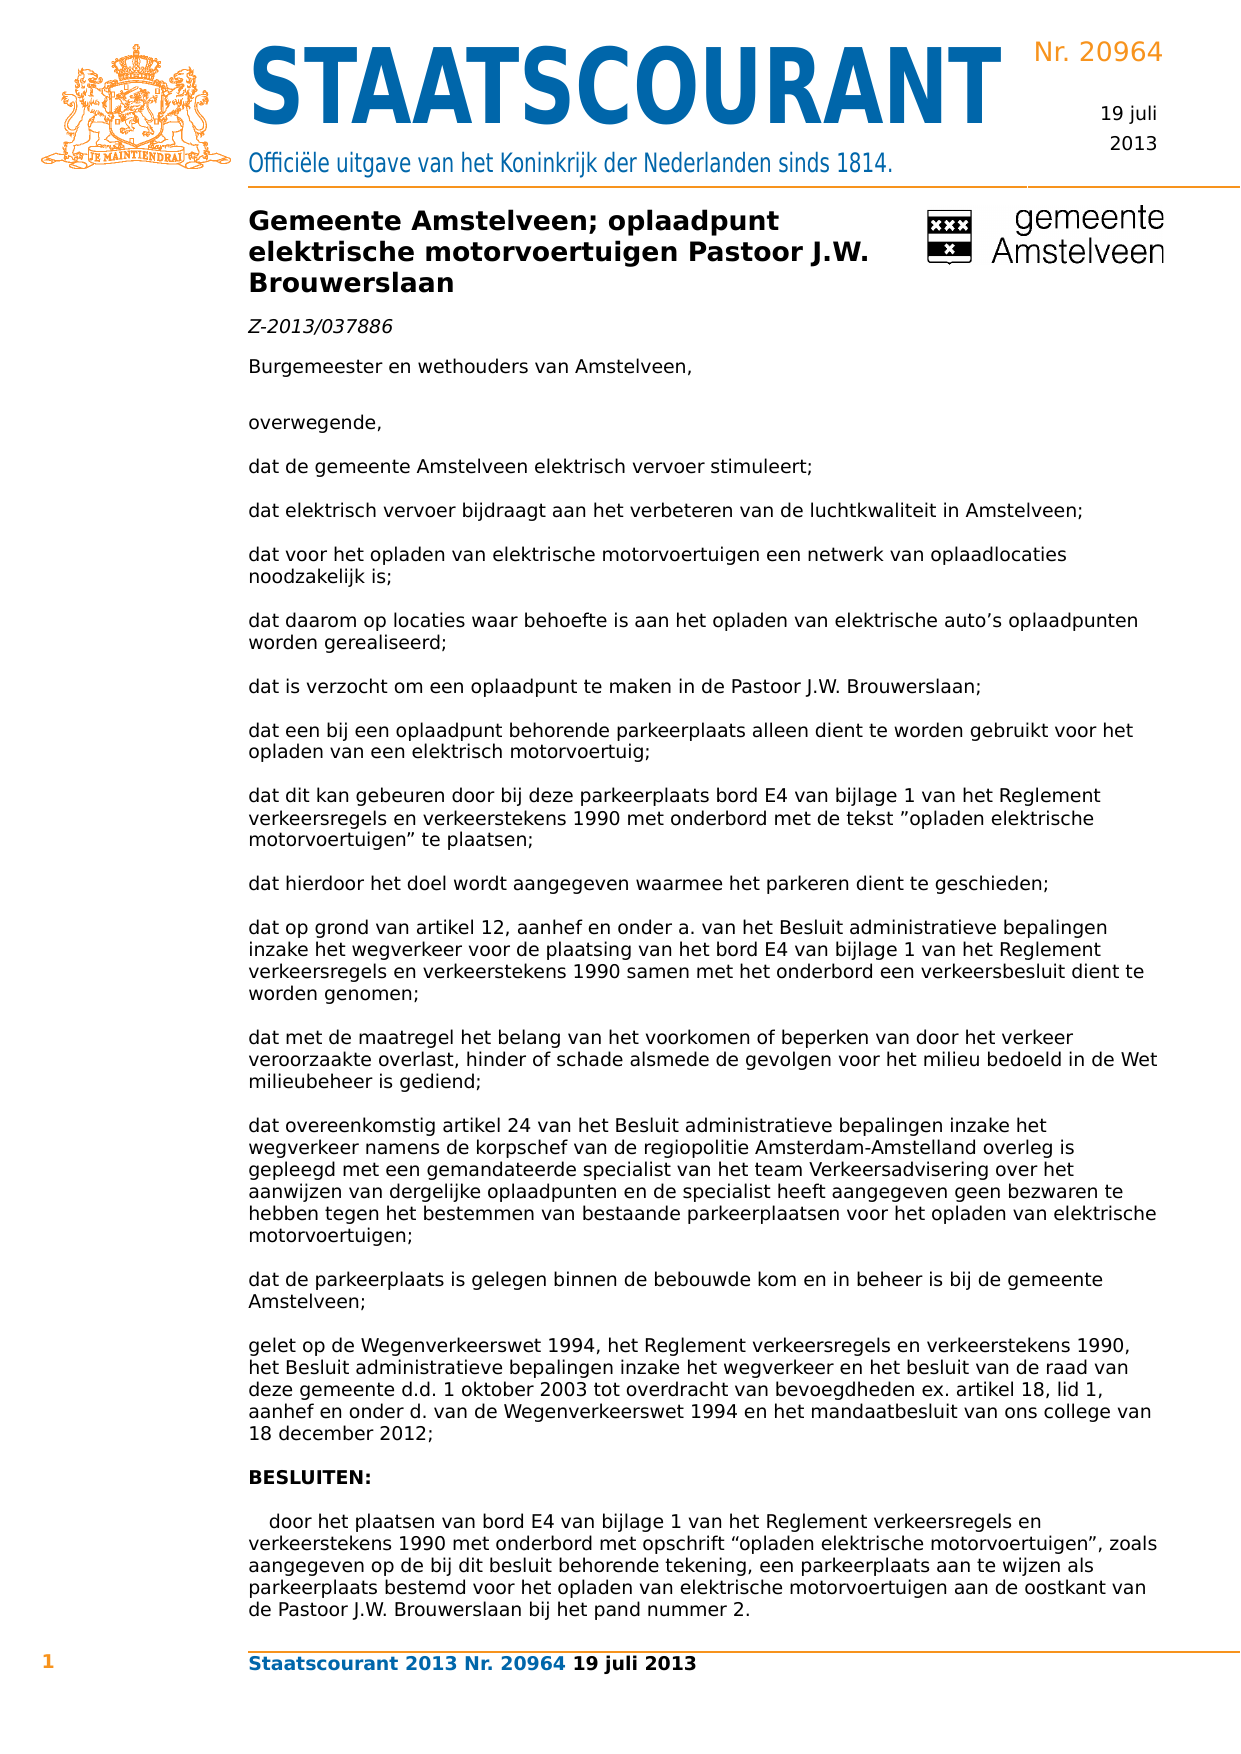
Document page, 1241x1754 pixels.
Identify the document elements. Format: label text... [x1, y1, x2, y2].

text door het plaatsen van bord E4 van bijlage 1 van het Reglement verkeersregels en verkeerstekens 1990 met onderbord met opschrift “opladen elektrische motorvoertuigen”, zoals aangegeven op de bij dit besluit behorende tekening, een parkeerplaats aan te wijzen als parkeerplaats bestemd voor het opladen van elektrische motorvoertuigen aan de oostkant van de Pastoor J.W. Brouwerslaan bij het pand nummer 2. [248, 1511, 1163, 1621]
text dat elektrisch vervoer bijdraagt aan het verbeteren van de luchtkwaliteit in Amstelveen; [248, 500, 1163, 522]
text Z-2013/037886 [248, 316, 1163, 338]
text Burgemeester en wethouders van Amstelveen, [248, 356, 1163, 378]
text dat is verzocht om een oplaadpunt te maken in de Pastoor J.W. Brouwerslaan; [248, 676, 1163, 697]
text overwegende, [248, 412, 1163, 434]
text dat een bij een oplaadpunt behorende parkeerplaats alleen dient te worden gebruikt voor het opladen van een elektrisch motorvoertuig; [248, 719, 1163, 763]
text dat op grond van artikel 12, aanhef en onder a. van het Besluit administratieve bepalingen inzake het wegverkeer voor de plaatsing van het bord E4 van bijlage 1 van het Reglement verkeersregels en verkeerstekens 1990 samen met het onderbord een verkeersbesluit dient te worden genomen; [248, 917, 1163, 1005]
picture [927, 205, 1164, 265]
text gelet op de Wegenverkeerswet 1994, het Reglement verkeersregels en verkeerstekens 1990, het Besluit administratieve bepalingen inzake het wegverkeer en het besluit van de raad van deze gemeente d.d. 1 oktober 2003 tot overdracht van bevoegdheden ex. artikel 18, lid 1, aanhef en onder d. van de Wegenverkeerswet 1994 en het mandaatbesluit van ons college van 18 december 2012; [248, 1335, 1163, 1445]
subtitle Gemeente Amstelveen; oplaadpunt elektrische motorvoertuigen Pastoor J.W. Brouwerslaan [248, 206, 1163, 299]
text dat daarom op locaties waar behoefte is aan het opladen van elektrische auto’s oplaadpunten worden gerealiseerd; [248, 609, 1163, 653]
text dat de parkeerplaats is gelegen binnen de bebouwde kom en in beheer is bij de gemeente Amstelveen; [248, 1269, 1163, 1313]
text dat voor het opladen van elektrische motorvoertuigen een netwerk van oplaadlocaties noodzakelijk is; [248, 544, 1163, 588]
text dat dit kan gebeuren door bij deze parkeerplaats bord E4 van bijlage 1 van het Reglement verkeersregels en verkeerstekens 1990 met onderbord met de tekst ”opladen elektrische motorvoertuigen” te plaatsen; [248, 785, 1163, 851]
text dat overeenkomstig artikel 24 van het Besluit administratieve bepalingen inzake het wegverkeer namens de korpschef van de regiopolitie Amsterdam-Amstelland overleg is gepleegd met een gemandateerde specialist van het team Verkeersadvisering over het aanwijzen van dergelijke oplaadpunten en de specialist heeft aangegeven geen bezwaren te hebben tegen het bestemmen van bestaande parkeerplaatsen voor het opladen van elektrische motorvoertuigen; [248, 1115, 1163, 1247]
text dat met de maatregel het belang van het voorkomen of beperken van door het verkeer veroorzaakte overlast, hinder of schade alsmede de gevolgen voor het milieu bedoeld in de Wet milieubeheer is gediend; [248, 1027, 1163, 1093]
text dat de gemeente Amstelveen elektrisch vervoer stimuleert; [248, 456, 1163, 478]
picture [41, 44, 231, 169]
text dat hierdoor het doel wordt aangegeven waarmee het parkeren dient te geschieden; [248, 873, 1163, 895]
text BESLUITEN: [248, 1467, 1163, 1489]
